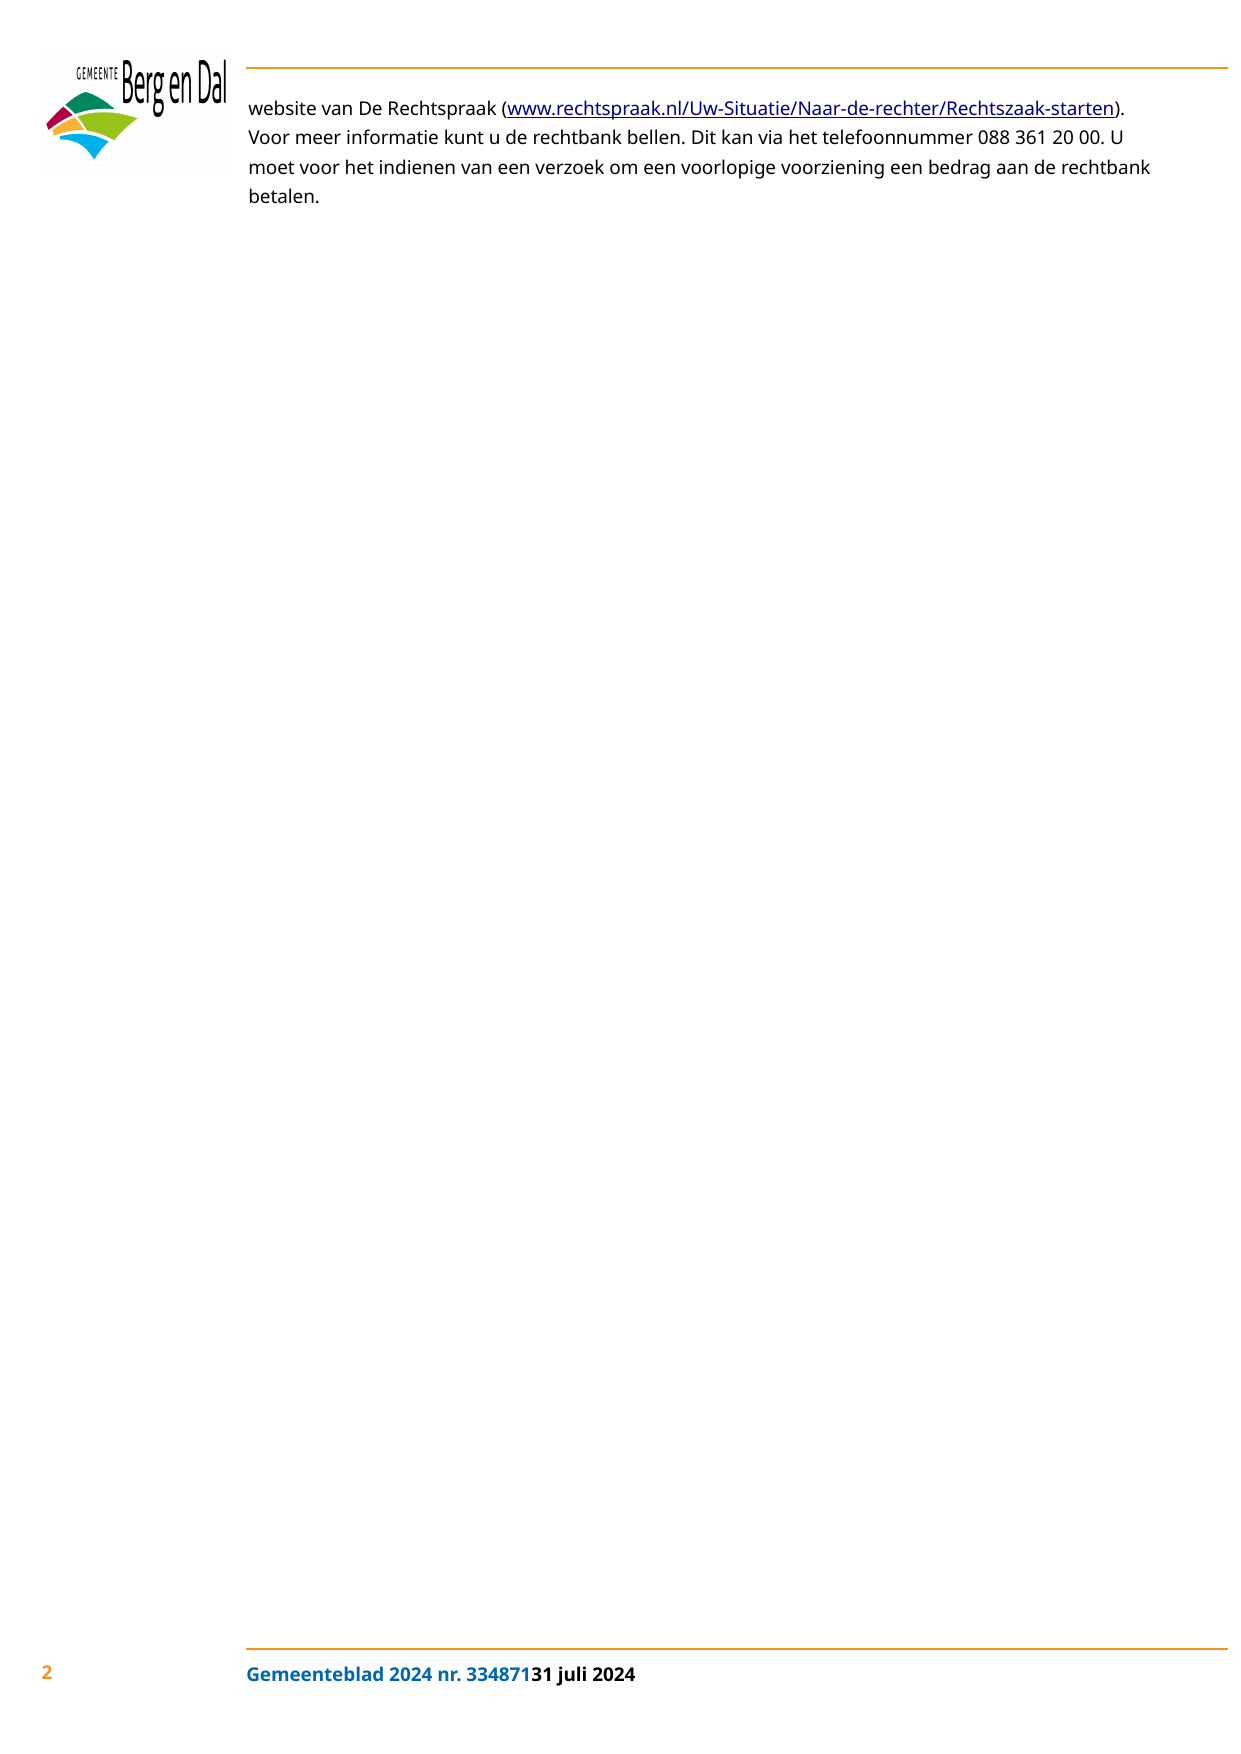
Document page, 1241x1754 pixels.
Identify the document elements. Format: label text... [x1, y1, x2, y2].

picture [41, 47, 231, 172]
text website van De Rechtspraak (www.rechtspraak.nl/Uw-Situatie/Naar-de-rechter/Rechtszaak-starten). Voor meer informatie kunt u de rechtbank bellen. Dit kan via het telefoonnummer 088 361 20 00. U moet voor het indienen van een verzoek om een voorlopige voorziening een bedrag aan de rechtbank betalen. [248, 95, 1152, 209]
